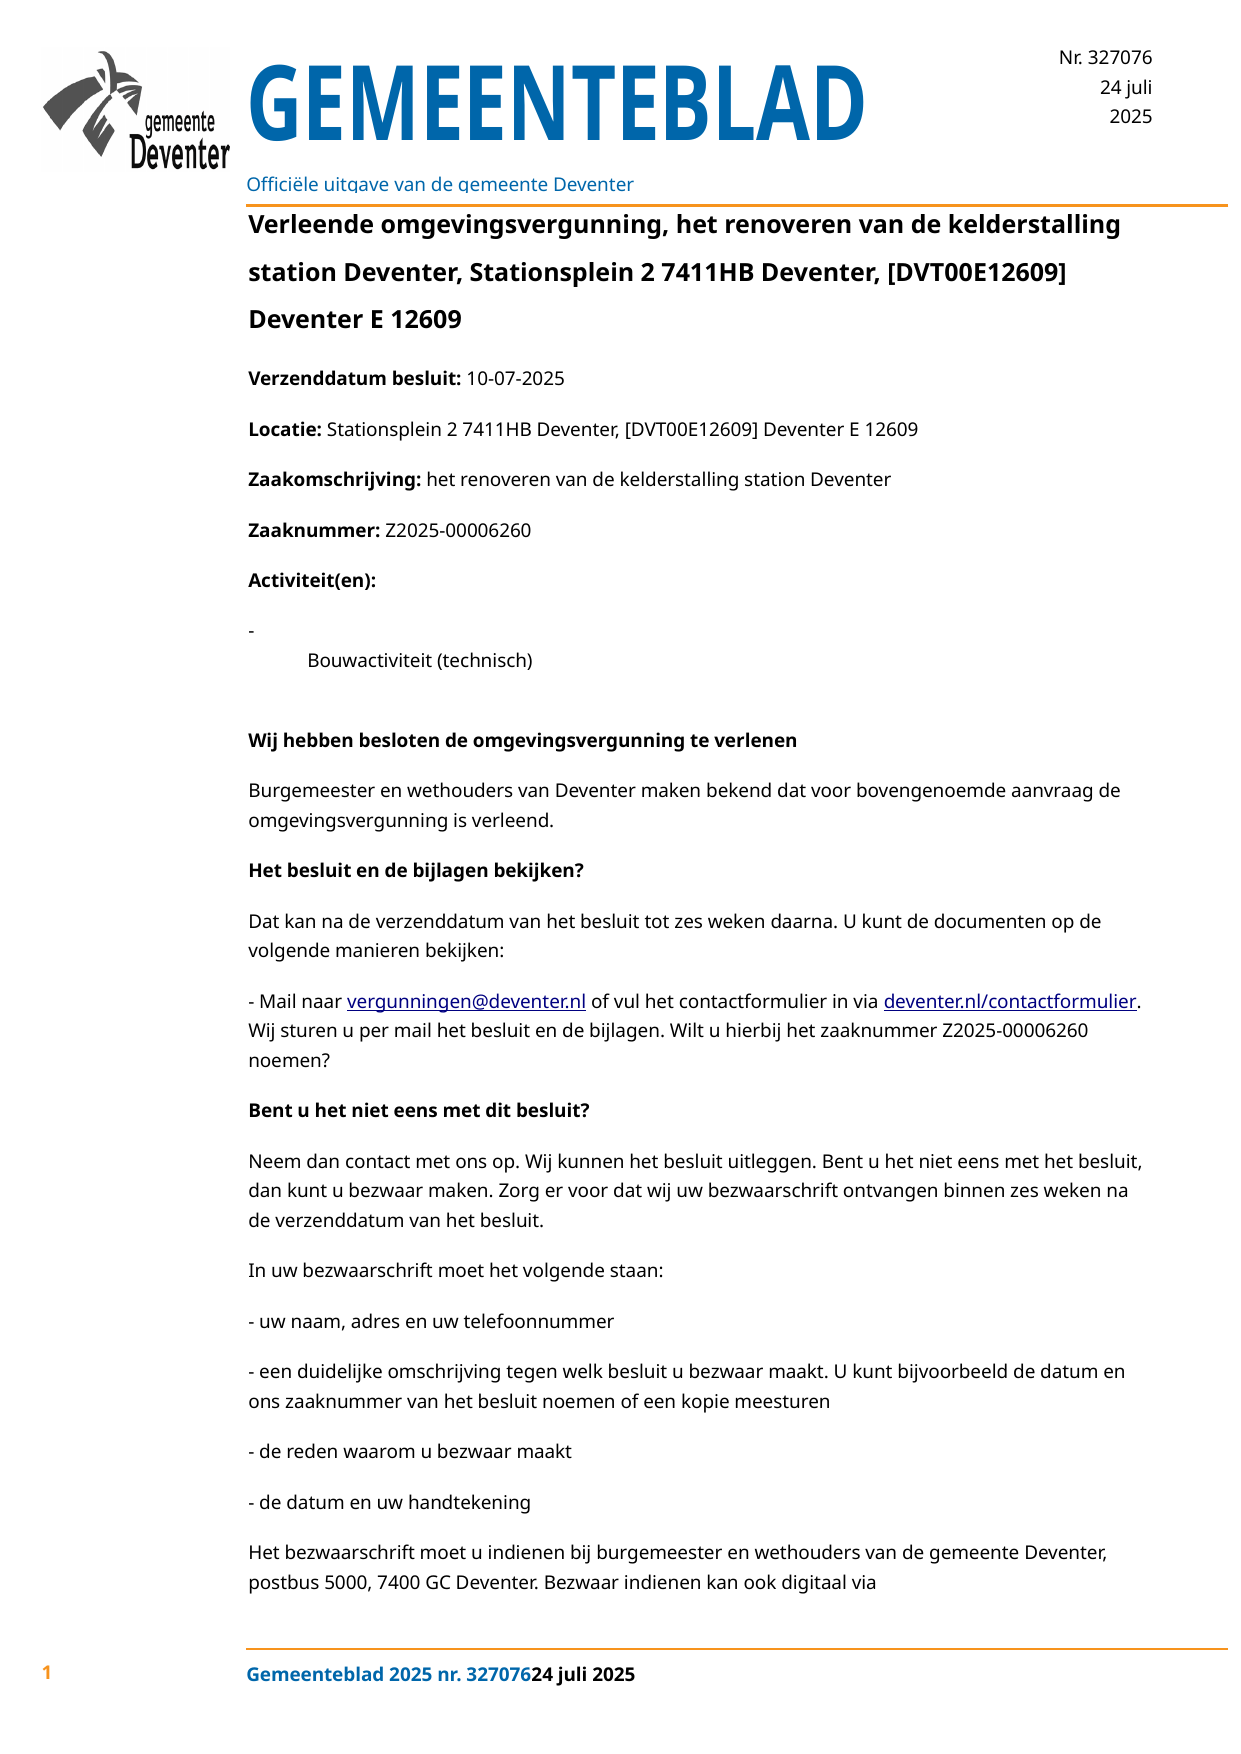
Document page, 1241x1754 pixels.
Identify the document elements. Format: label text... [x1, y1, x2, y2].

picture [41, 47, 231, 172]
text In uw bezwaarschrift moet het volgende staan: [248, 1258, 1152, 1283]
text Verzenddatum besluit: 10-07-2025 [248, 366, 1152, 391]
text Neem dan contact met ons op. Wij kunnen het besluit uitleggen. Bent u het niet eens met het besluit, dan kunt u bezwaar maken. Zorg er voor dat wij uw bezwaarschrift ontvangen binnen zes weken na de verzenddatum van het besluit. [248, 1148, 1152, 1233]
text Verleende omgevingsvergunning, het renoveren van de kelderstalling station Deventer, Stationsplein 2 7411HB Deventer, [DVT00E12609] Deventer E 12609 [248, 207, 1152, 336]
text - de datum en uw handtekening [248, 1489, 1152, 1514]
list Bouwactiviteit (technisch) [248, 647, 1152, 673]
text Zaakomschrijving: het renoveren van de kelderstalling station Deventer [248, 466, 1152, 492]
text Locatie: Stationsplein 2 7411HB Deventer, [DVT00E12609] Deventer E 12609 [248, 416, 1152, 442]
text Wij hebben besloten de omgevingsvergunning te verlenen [248, 727, 1152, 753]
text Zaaknummer: Z2025-00006260 [248, 517, 1152, 542]
text Burgemeester en wethouders van Deventer maken bekend dat voor bovengenoemde aanvraag de omgevingsvergunning is verleend. [248, 778, 1152, 833]
text - de reden waarom u bezwaar maakt [248, 1438, 1152, 1464]
text Activiteit(en): [248, 567, 1152, 593]
text - uw naam, adres en uw telefoonnummer [248, 1308, 1152, 1334]
text Dat kan na de verzenddatum van het besluit tot zes weken daarna. U kunt de documenten op de volgende manieren bekijken: [248, 908, 1152, 963]
text Het besluit en de bijlagen bekijken? [248, 858, 1152, 883]
text Bent u het niet eens met dit besluit? [248, 1098, 1152, 1123]
text - een duidelijke omschrijving tegen welk besluit u bezwaar maakt. U kunt bijvoorbeeld de datum en ons zaaknummer van het besluit noemen of een kopie meesturen [248, 1358, 1152, 1414]
text - Mail naar vergunningen@deventer.nl of vul het contactformulier in via deventer.nl/contactformulier. Wij sturen u per mail het besluit en de bijlagen. Wilt u hierbij het zaaknummer Z2025-00006260 noemen? [248, 988, 1152, 1073]
text Het bezwaarschrift moet u indienen bij burgemeester en wethouders van de gemeente Deventer, postbus 5000, 7400 GC Deventer. Bezwaar indienen kan ook digitaal via [248, 1539, 1152, 1594]
